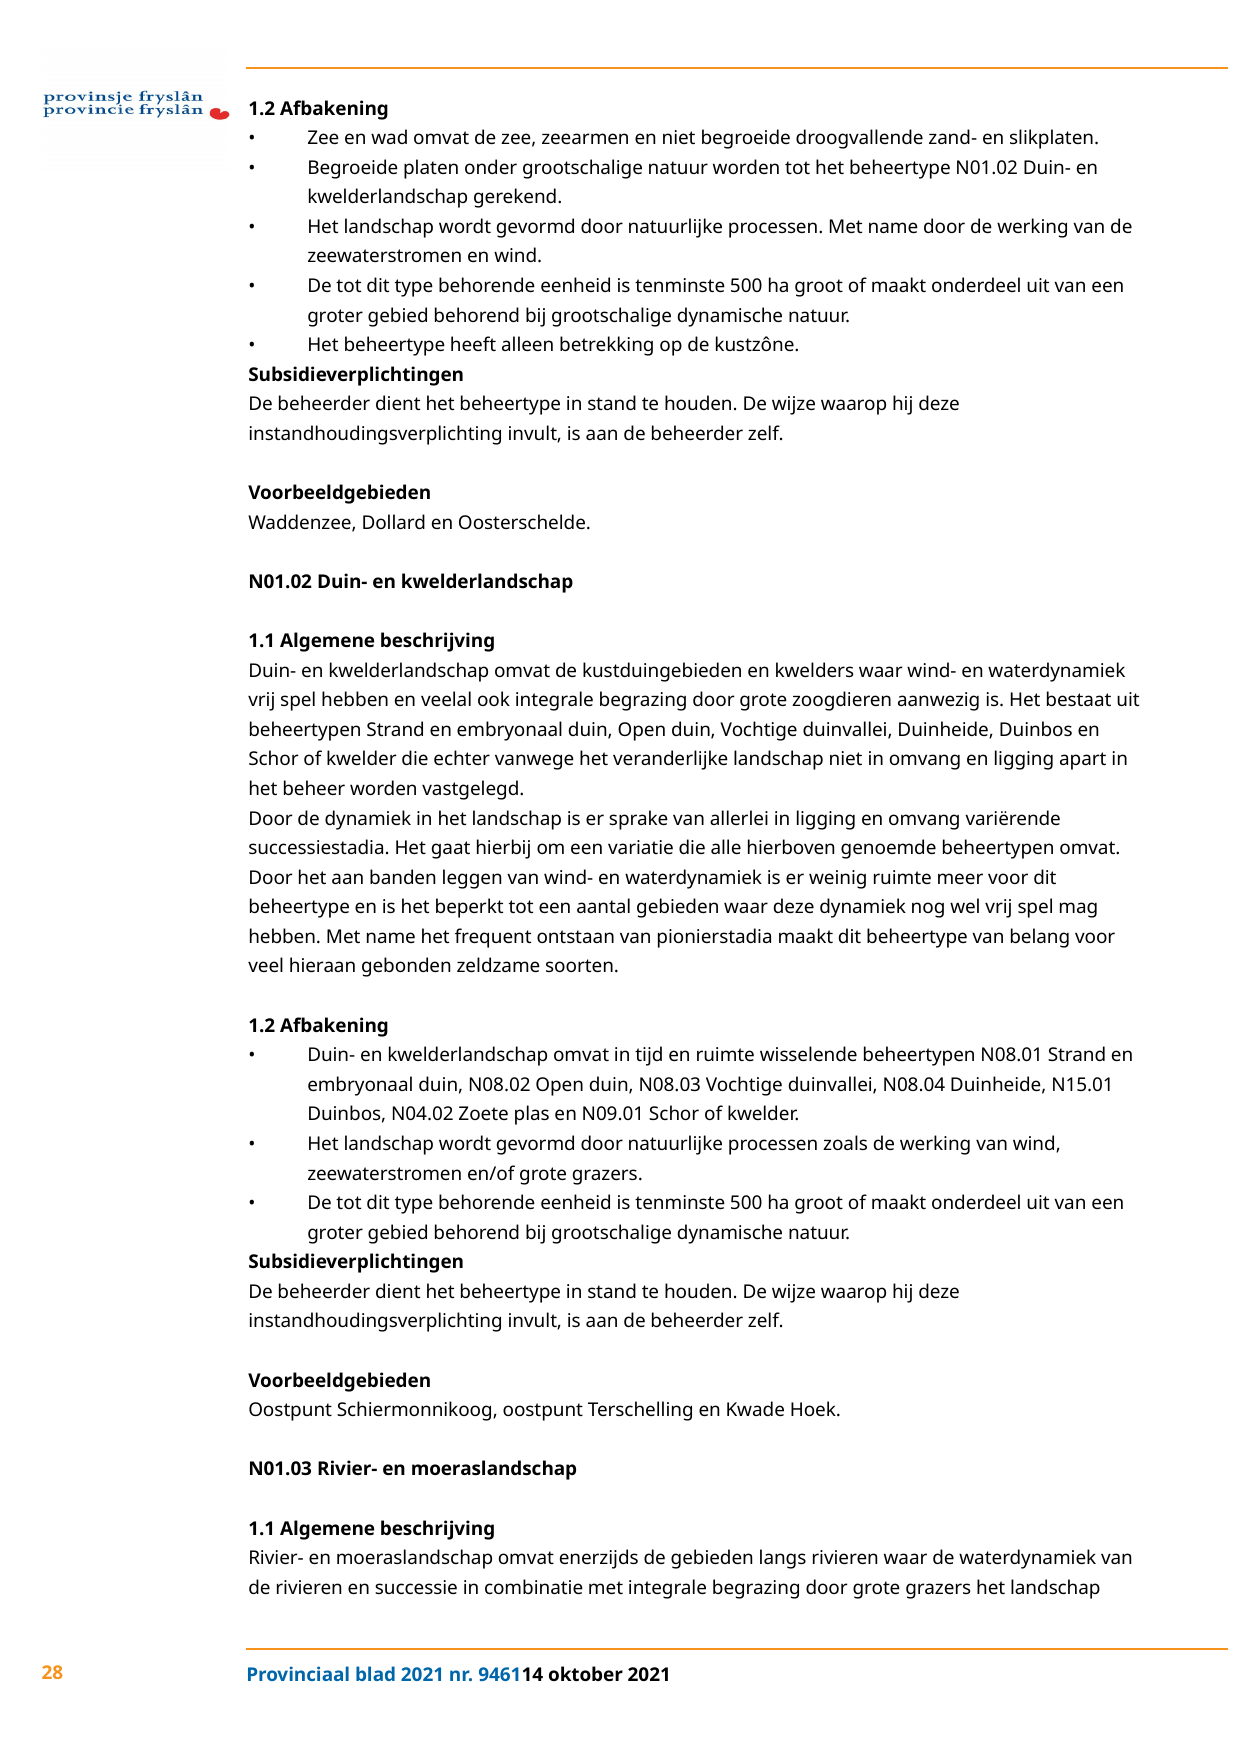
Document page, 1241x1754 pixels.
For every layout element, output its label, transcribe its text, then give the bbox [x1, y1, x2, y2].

text N01.02 Duin- en kwelderlandschap [248, 568, 1152, 594]
text Rivier- en moeraslandschap omvat enerzijds de gebieden langs rivieren waar de waterdynamiek van de rivieren en successie in combinatie met integrale begrazing door grote grazers het landschap [248, 1544, 1152, 1600]
text 1.1 Algemene beschrijving [248, 1515, 1152, 1541]
list De tot dit type behorende eenheid is tenminste 500 ha groot of maakt onderdeel uit van een groter gebied behorend bij grootschalige dynamische natuur. [248, 272, 1152, 328]
list De tot dit type behorende eenheid is tenminste 500 ha groot of maakt onderdeel uit van een groter gebied behorend bij grootschalige dynamische natuur. [248, 1189, 1152, 1245]
text Waddenzee, Dollard en Oosterschelde. [248, 509, 1152, 535]
list Duin- en kwelderlandschap omvat in tijd en ruimte wisselende beheertypen N08.01 Strand en embryonaal duin, N08.02 Open duin, N08.03 Vochtige duinvallei, N08.04 Duinheide, N15.01 Duinbos, N04.02 Zoete plas en N09.01 Schor of kwelder. [248, 1041, 1152, 1126]
picture [41, 47, 231, 172]
text Subsidieverplichtingen [248, 361, 1152, 387]
text Oostpunt Schiermonnikoog, oostpunt Terschelling en Kwade Hoek. [248, 1396, 1152, 1422]
text 1.1 Algemene beschrijving [248, 627, 1152, 653]
text Subsidieverplichtingen [248, 1248, 1152, 1274]
text Door de dynamiek in het landschap is er sprake van allerlei in ligging en omvang variërende successiestadia. Het gaat hierbij om een variatie die alle hierboven genoemde beheertypen omvat. Door het aan banden leggen van wind- en waterdynamiek is er weinig ruimte meer voor dit beheertype en is het beperkt tot een aantal gebieden waar deze dynamiek nog wel vrij spel mag hebben. Met name het frequent ontstaan van pionierstadia maakt dit beheertype van belang voor veel hieraan gebonden zeldzame soorten. [248, 805, 1152, 978]
text Duin- en kwelderlandschap omvat de kustduingebieden en kwelders waar wind- en waterdynamiek vrij spel hebben en veelal ook integrale begrazing door grote zoogdieren aanwezig is. Het bestaat uit beheertypen Strand en embryonaal duin, Open duin, Vochtige duinvallei, Duinheide, Duinbos en Schor of kwelder die echter vanwege het veranderlijke landschap niet in omvang en ligging apart in het beheer worden vastgelegd. [248, 657, 1152, 801]
list Zee en wad omvat de zee, zeearmen en niet begroeide droogvallende zand- en slikplaten. [248, 124, 1152, 150]
text De beheerder dient het beheertype in stand te houden. De wijze waarop hij deze instandhoudingsverplichting invult, is aan de beheerder zelf. [248, 391, 1152, 446]
text Voorbeeldgebieden [248, 1367, 1152, 1393]
list Het landschap wordt gevormd door natuurlijke processen. Met name door de werking van de zeewaterstromen en wind. [248, 213, 1152, 268]
list Het landschap wordt gevormd door natuurlijke processen zoals de werking van wind, zeewaterstromen en/of grote grazers. [248, 1130, 1152, 1186]
text De beheerder dient het beheertype in stand te houden. De wijze waarop hij deze instandhoudingsverplichting invult, is aan de beheerder zelf. [248, 1278, 1152, 1333]
text 1.2 Afbakening [248, 95, 1152, 121]
list Het beheertype heeft alleen betrekking op de kustzône. [248, 331, 1152, 357]
text N01.03 Rivier- en moeraslandschap [248, 1456, 1152, 1481]
text 1.2 Afbakening [248, 1012, 1152, 1038]
list Begroeide platen onder grootschalige natuur worden tot het beheertype N01.02 Duin- en kwelderlandschap gerekend. [248, 154, 1152, 209]
text Voorbeeldgebieden [248, 479, 1152, 505]
